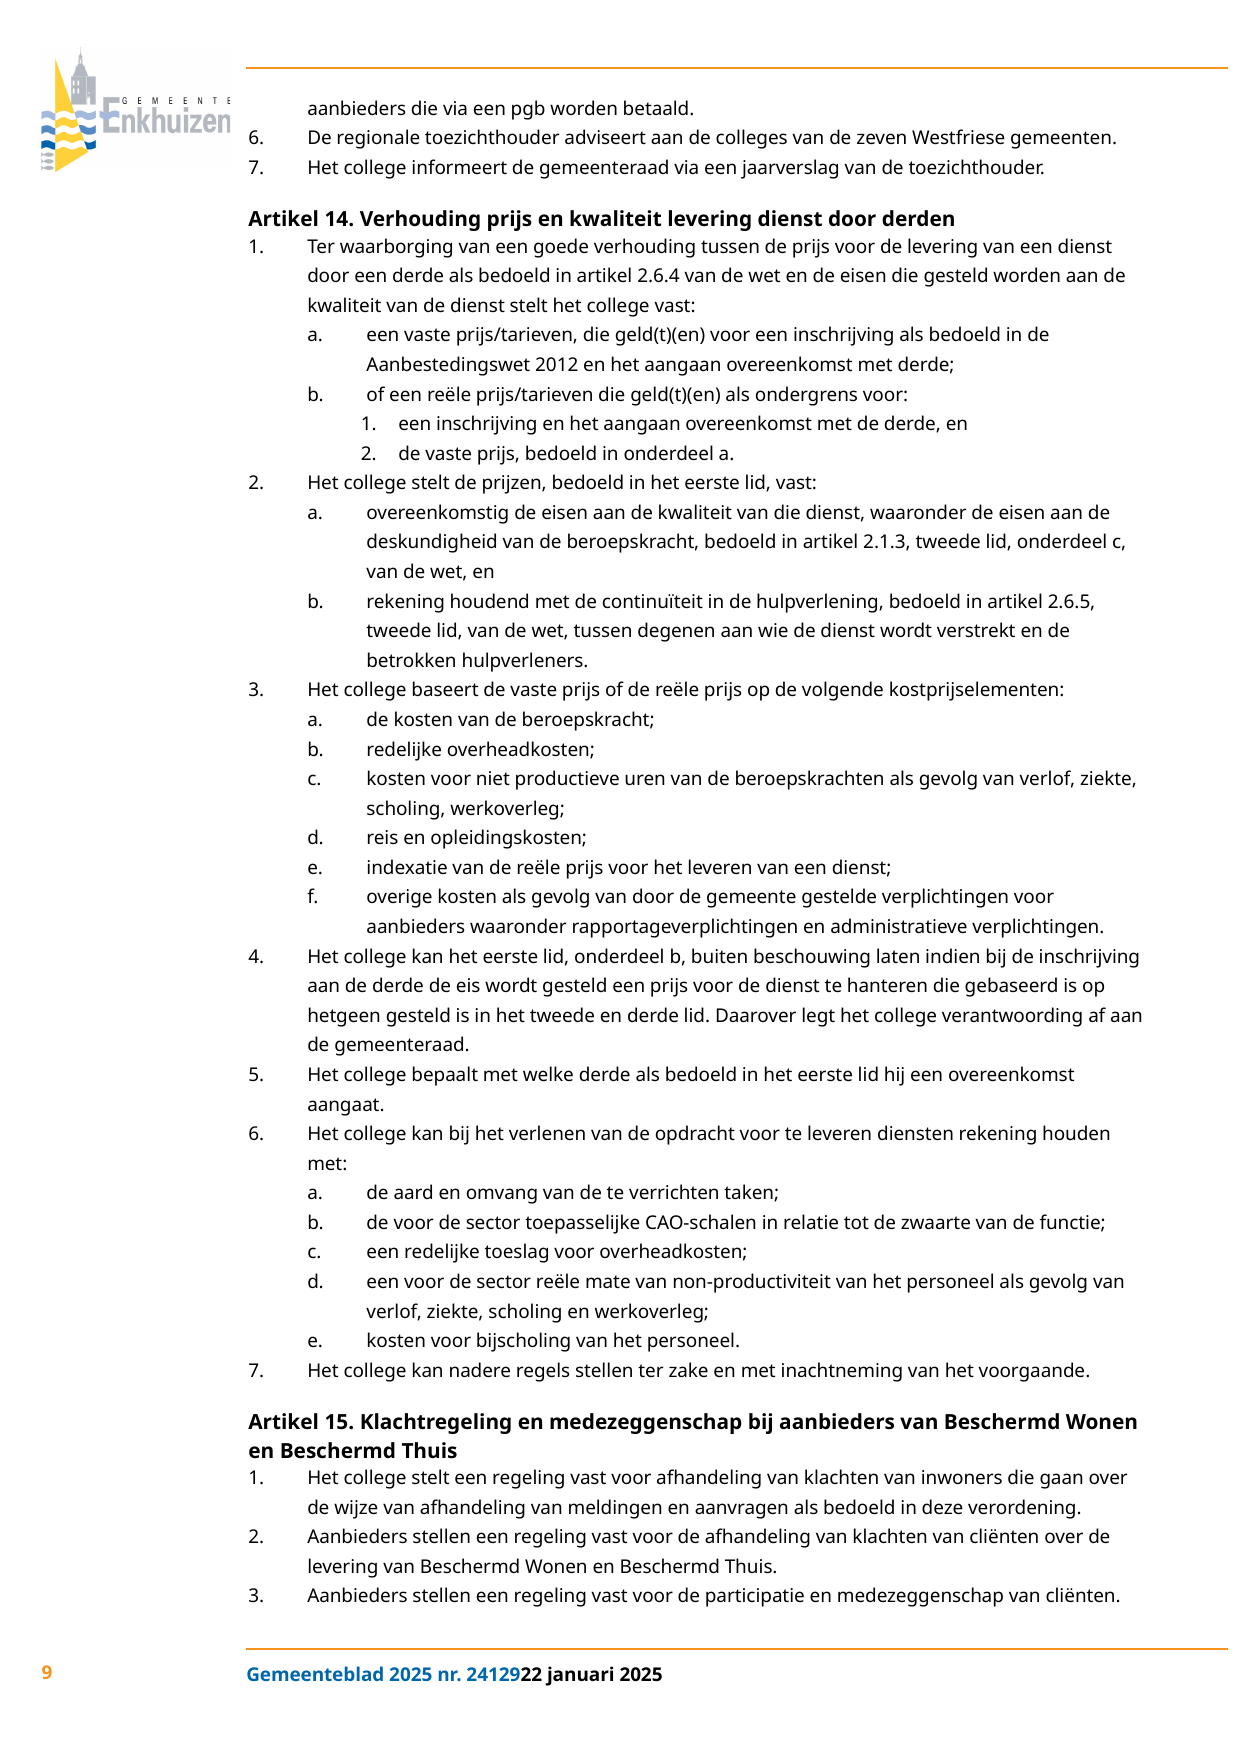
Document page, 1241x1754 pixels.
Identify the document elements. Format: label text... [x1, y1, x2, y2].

list of een reële prijs/tarieven die geld(t)(en) als ondergrens voor: [307, 381, 1152, 406]
list kosten voor niet productieve uren van de beroepskrachten als gevolg van verlof, ziekte, scholing, werkoverleg; [307, 765, 1152, 821]
list Het college kan bij het verlenen van de opdracht voor te leveren diensten rekening houden met: [248, 1120, 1152, 1176]
list Het college kan nadere regels stellen ter zake en met inachtneming van het voorgaande. [248, 1357, 1152, 1383]
list een inschrijving en het aangaan overeenkomst met de derde, en [361, 410, 1152, 436]
list Het college stelt een regeling vast voor afhandeling van klachten van inwoners die gaan over de wijze van afhandeling van meldingen en aanvragen als bedoeld in deze verordening. [248, 1464, 1152, 1519]
list Het college bepaalt met welke derde als bedoeld in het eerste lid hij een overeenkomst aangaat. [248, 1061, 1152, 1116]
list Het college informeert de gemeenteraad via een jaarverslag van de toezichthouder. [248, 154, 1152, 180]
list de vaste prijs, bedoeld in onderdeel a. [361, 440, 1152, 466]
list een redelijke toeslag voor overheadkosten; [307, 1239, 1152, 1264]
list indexatie van de reële prijs voor het leveren van een dienst; [307, 854, 1152, 880]
text Artikel 15. Klachtregeling en medezeggenschap bij aanbieders van Beschermd Wonen en Beschermd Thuis [248, 1407, 1152, 1464]
list Aanbieders stellen een regeling vast voor de participatie en medezeggenschap van cliënten. [248, 1583, 1152, 1608]
list Ter waarborging van een goede verhouding tussen de prijs voor de levering van een dienst door een derde als bedoeld in artikel 2.6.4 van de wet en de eisen die gesteld worden aan de kwaliteit van de dienst stelt het college vast: [248, 233, 1152, 318]
list rekening houdend met de continuïteit in de hulpverlening, bedoeld in artikel 2.6.5, tweede lid, van de wet, tussen degenen aan wie de dienst wordt verstrekt en de betrokken hulpverleners. [307, 588, 1152, 673]
list redelijke overheadkosten; [307, 736, 1152, 761]
list Het college stelt de prijzen, bedoeld in het eerste lid, vast: [248, 469, 1152, 495]
list reis en opleidingskosten; [307, 824, 1152, 850]
list Het college kan het eerste lid, onderdeel b, buiten beschouwing laten indien bij de inschrijving aan de derde de eis wordt gesteld een prijs voor de dienst te hanteren die gebaseerd is op hetgeen gesteld is in het tweede en derde lid. Daarover legt het college verantwoording af aan de gemeenteraad. [248, 943, 1152, 1057]
list overige kosten als gevolg van door de gemeente gestelde verplichtingen voor aanbieders waaronder rapportageverplichtingen en administratieve verplichtingen. [307, 884, 1152, 939]
list aanbieders die via een pgb worden betaald. [248, 95, 1152, 121]
list de kosten van de beroepskracht; [307, 706, 1152, 732]
list overeenkomstig de eisen aan de kwaliteit van die dienst, waaronder de eisen aan de deskundigheid van de beroepskracht, bedoeld in artikel 2.1.3, tweede lid, onderdeel c, van de wet, en [307, 499, 1152, 584]
list een vaste prijs/tarieven, die geld(t)(en) voor een inschrijving als bedoeld in de Aanbestedingswet 2012 en het aangaan overeenkomst met derde; [307, 322, 1152, 377]
text Artikel 14. Verhouding prijs en kwaliteit levering dienst door derden [248, 204, 1152, 233]
list kosten voor bijscholing van het personeel. [307, 1327, 1152, 1353]
picture [41, 47, 231, 172]
list een voor de sector reële mate van non-productiviteit van het personeel als gevolg van verlof, ziekte, scholing en werkoverleg; [307, 1268, 1152, 1323]
list Het college baseert de vaste prijs of de reële prijs op de volgende kostprijselementen: [248, 677, 1152, 702]
list Aanbieders stellen een regeling vast voor de afhandeling van klachten van cliënten over de levering van Beschermd Wonen en Beschermd Thuis. [248, 1523, 1152, 1579]
list De regionale toezichthouder adviseert aan de colleges van de zeven Westfriese gemeenten. [248, 124, 1152, 150]
list de voor de sector toepasselijke CAO-schalen in relatie tot de zwaarte van de functie; [307, 1209, 1152, 1235]
list de aard en omvang van de te verrichten taken; [307, 1179, 1152, 1205]
